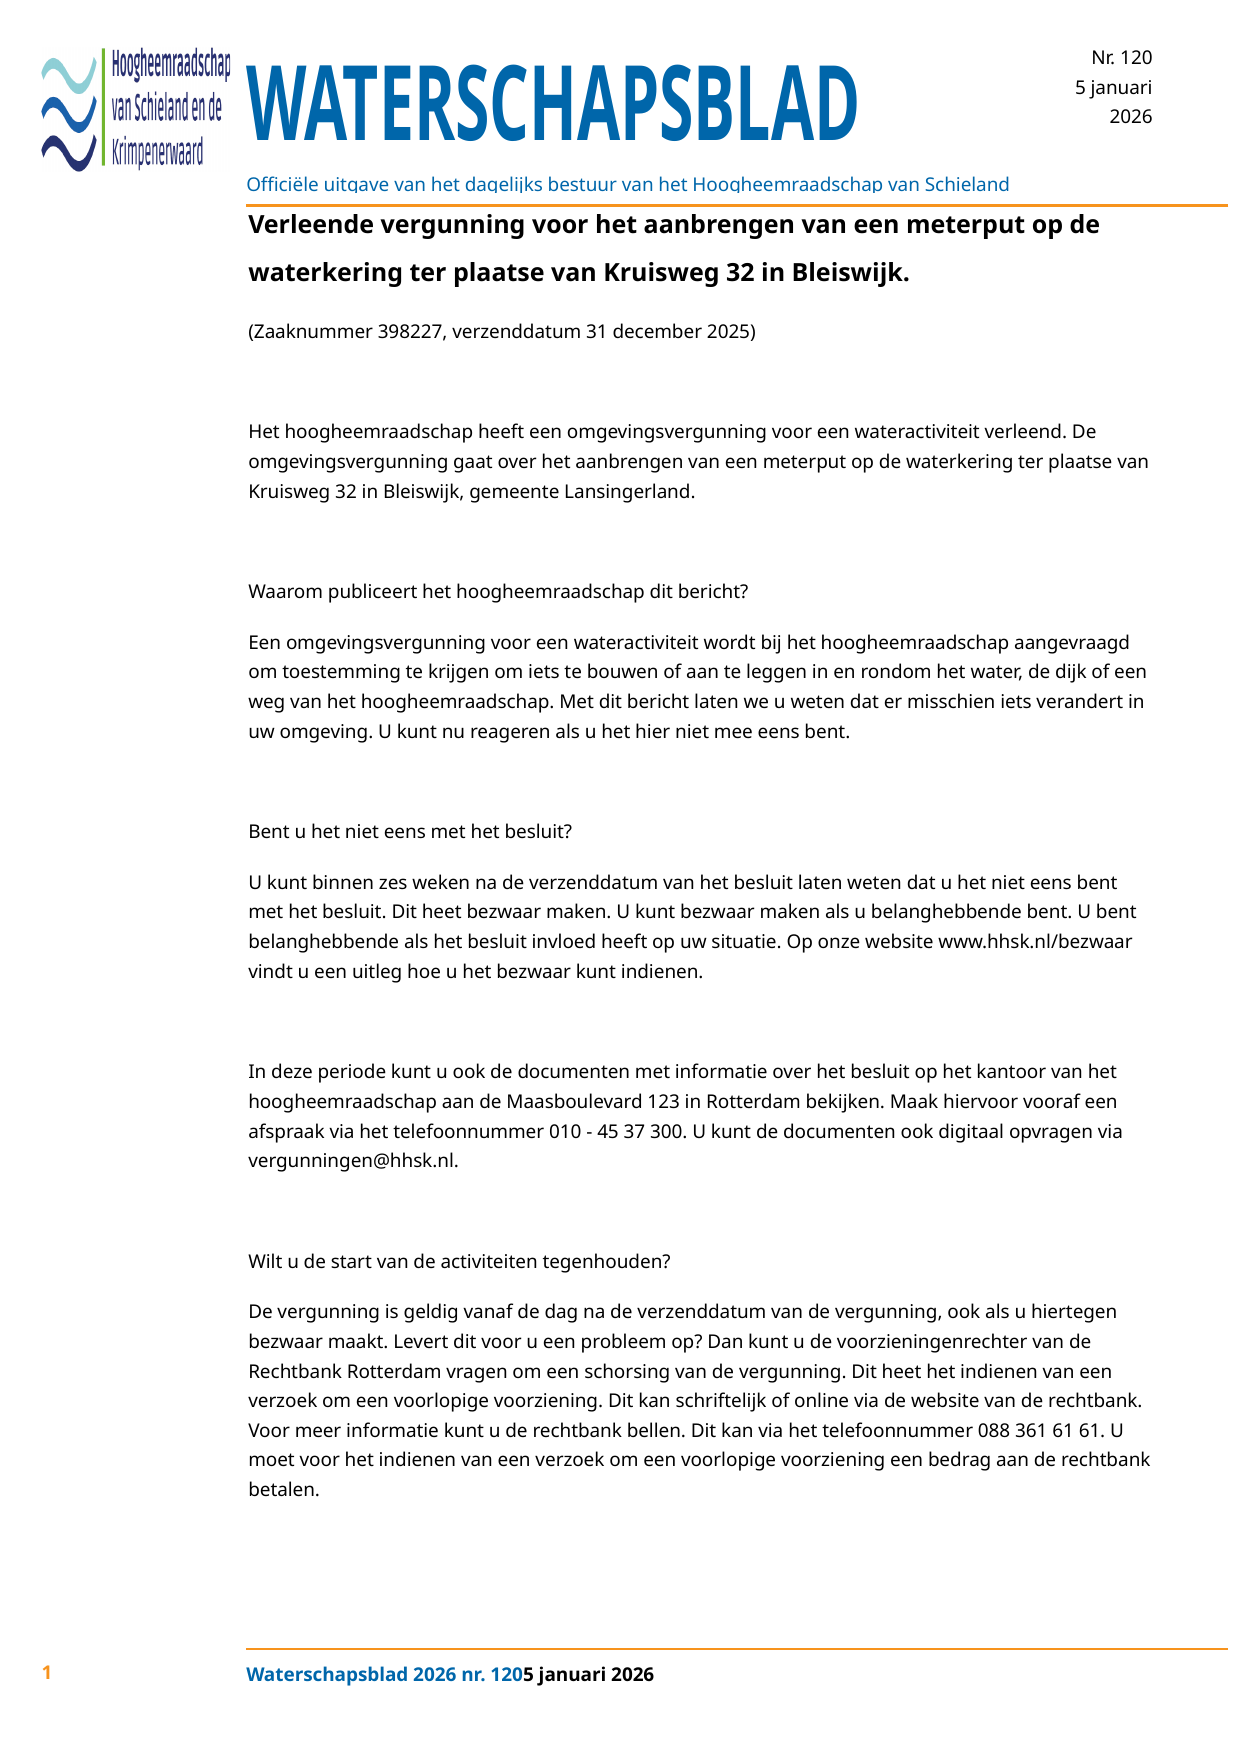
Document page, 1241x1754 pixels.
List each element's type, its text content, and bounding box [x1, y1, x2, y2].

text In deze periode kunt u ook de documenten met informatie over het besluit op het kantoor van het hoogheemraadschap aan de Maasboulevard 123 in Rotterdam bekijken. Maak hiervoor vooraf een afspraak via het telefoonnummer 010 - 45 37 300. U kunt de documenten ook digitaal opvragen via vergunningen@hhsk.nl. [248, 1059, 1152, 1173]
picture [41, 47, 231, 172]
text Bent u het niet eens met het besluit? [248, 819, 1152, 844]
text U kunt binnen zes weken na de verzenddatum van het besluit laten weten dat u het niet eens bent met het besluit. Dit heet bezwaar maken. U kunt bezwaar maken als u belanghebbende bent. U bent belanghebbende als het besluit invloed heeft op uw situatie. Op onze website www.hhsk.nl/bezwaar vindt u een uitleg hoe u het bezwaar kunt indienen. [248, 869, 1152, 984]
text Verleende vergunning voor het aanbrengen van een meterput op de waterkering ter plaatse van Kruisweg 32 in Bleiswijk. [248, 207, 1152, 288]
text Waarom publiceert het hoogheemraadschap dit bericht? [248, 579, 1152, 604]
text Een omgevingsvergunning voor een wateractiviteit wordt bij het hoogheemraadschap aangevraagd om toestemming te krijgen om iets te bouwen of aan te leggen in en rondom het water, de dijk of een weg van het hoogheemraadschap. Met dit bericht laten we u weten dat er misschien iets verandert in uw omgeving. U kunt nu reageren als u het hier niet mee eens bent. [248, 629, 1152, 744]
text De vergunning is geldig vanaf de dag na de verzenddatum van de vergunning, ook als u hiertegen bezwaar maakt. Levert dit voor u een probleem op? Dan kunt u de voorzieningenrechter van de Rechtbank Rotterdam vragen om een schorsing van de vergunning. Dit heet het indienen van een verzoek om een voorlopige voorziening. Dit kan schriftelijk of online via de website van de rechtbank. Voor meer informatie kunt u de rechtbank bellen. Dit kan via het telefoonnummer 088 361 61 61. U moet voor het indienen van een verzoek om een voorlopige voorziening een bedrag aan de rechtbank betalen. [248, 1299, 1152, 1502]
text Het hoogheemraadschap heeft een omgevingsvergunning voor een wateractiviteit verleend. De omgevingsvergunning gaat over het aanbrengen van een meterput op de waterkering ter plaatse van Kruisweg 32 in Bleiswijk, gemeente Lansingerland. [248, 419, 1152, 504]
text Wilt u de start van de activiteiten tegenhouden? [248, 1248, 1152, 1274]
text (Zaaknummer 398227, verzenddatum 31 december 2025) [248, 318, 1152, 344]
